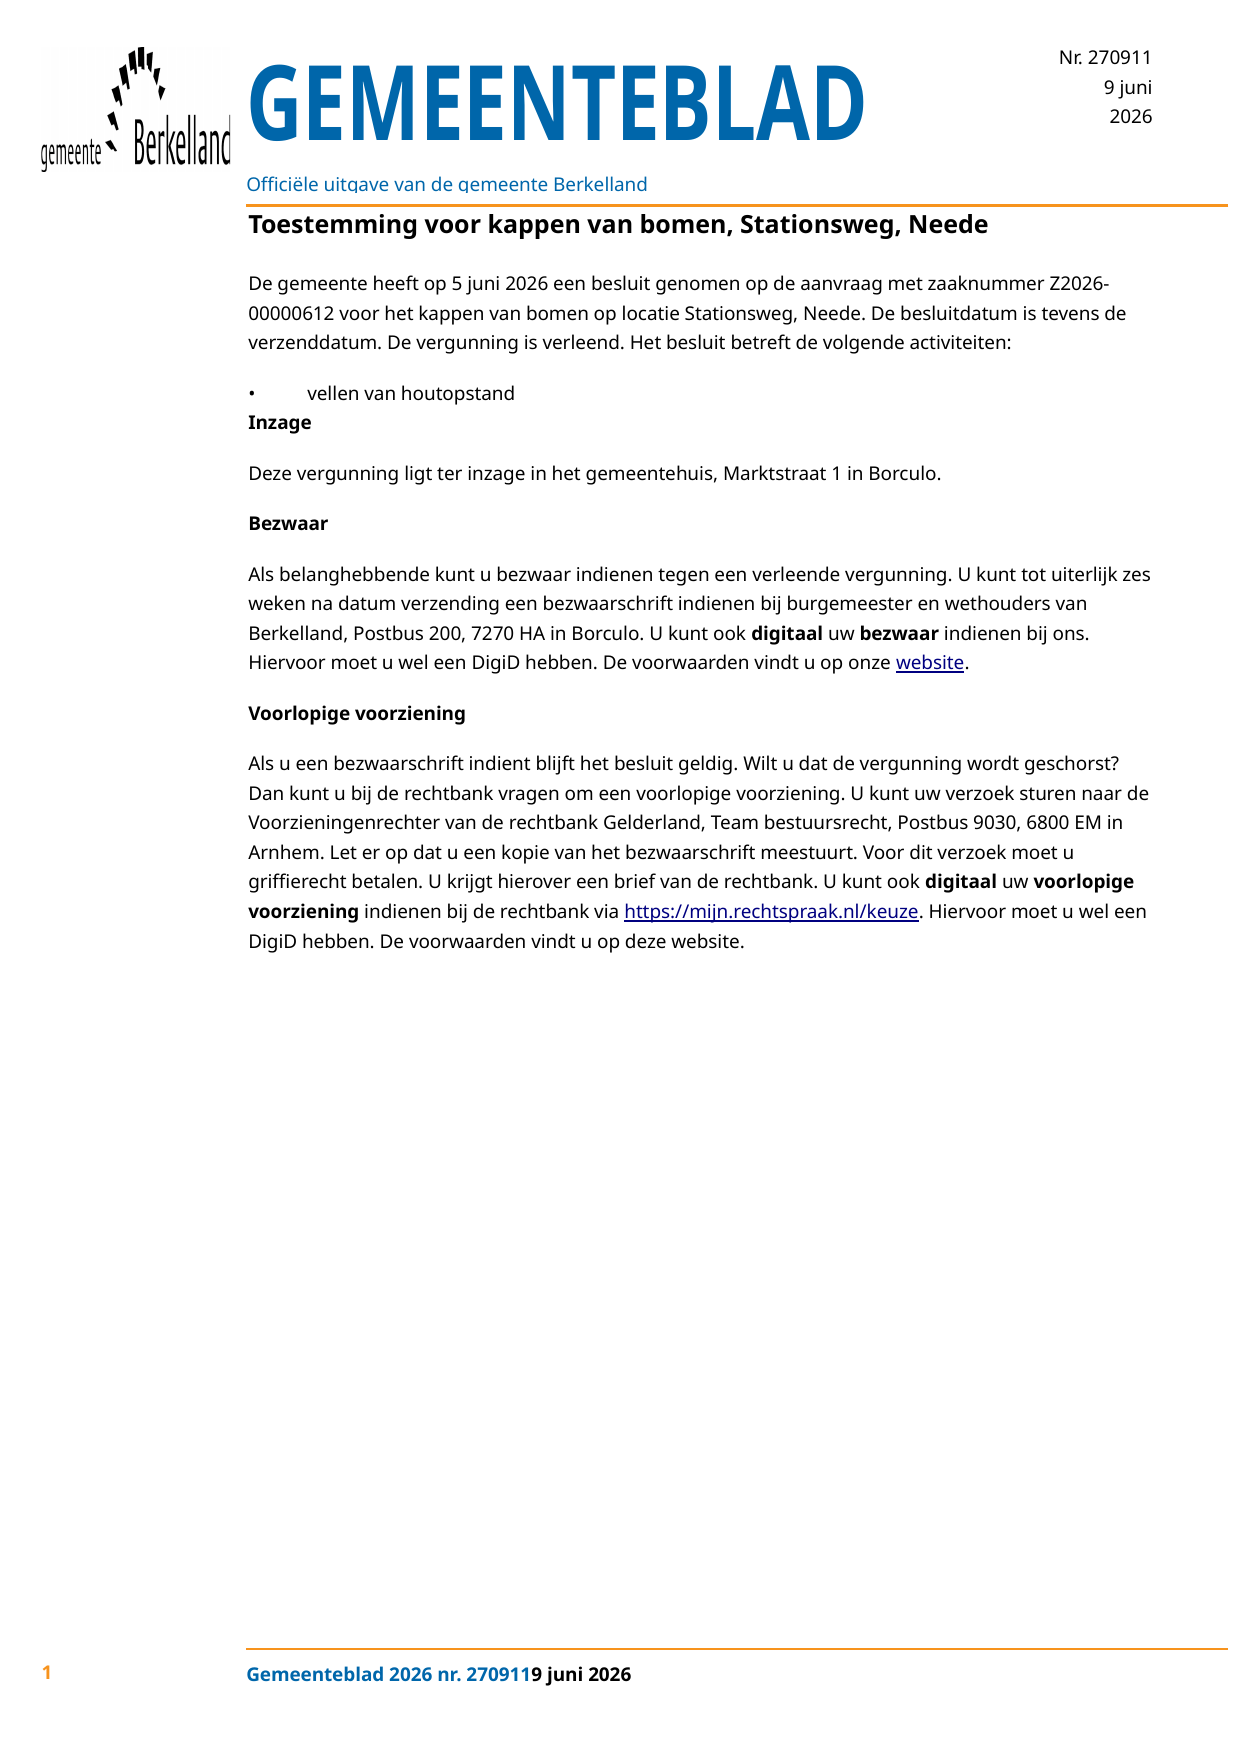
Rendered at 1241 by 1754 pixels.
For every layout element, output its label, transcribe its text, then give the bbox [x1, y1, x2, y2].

text Toestemming voor kappen van bomen, Stationsweg, Neede [248, 207, 1152, 241]
text Bezwaar [248, 510, 1152, 536]
text Als belanghebbende kunt u bezwaar indienen tegen een verleende vergunning. U kunt tot uiterlijk zes weken na datum verzending een bezwaarschrift indienen bij burgemeester en wethouders van Berkelland, Postbus 200, 7270 HA in Borculo. U kunt ook digitaal uw bezwaar indienen bij ons. Hiervoor moet u wel een DigiD hebben. De voorwaarden vindt u op onze website. [248, 561, 1152, 675]
picture [41, 47, 231, 172]
text Deze vergunning ligt ter inzage in het gemeentehuis, Marktstraat 1 in Borculo. [248, 460, 1152, 486]
text Voorlopige voorziening [248, 700, 1152, 726]
text De gemeente heeft op 5 juni 2026 een besluit genomen op de aanvraag met zaaknummer Z2026-00000612 voor het kappen van bomen op locatie Stationsweg, Neede. De besluitdatum is tevens de verzenddatum. De vergunning is verleend. Het besluit betreft de volgende activiteiten: [248, 270, 1152, 355]
text Als u een bezwaarschrift indient blijft het besluit geldig. Wilt u dat de vergunning wordt geschorst? Dan kunt u bij de rechtbank vragen om een voorlopige voorziening. U kunt uw verzoek sturen naar de Voorzieningenrechter van de rechtbank Gelderland, Team bestuursrecht, Postbus 9030, 6800 EM in Arnhem. Let er op dat u een kopie van het bezwaarschrift meestuurt. Voor dit verzoek moet u griffierecht betalen. U krijgt hierover een brief van de rechtbank. U kunt ook digitaal uw voorlopige voorziening indienen bij de rechtbank via https://mijn.rechtspraak.nl/keuze. Hiervoor moet u wel een DigiD hebben. De voorwaarden vindt u op deze website. [248, 750, 1152, 953]
text Inzage [248, 409, 1152, 435]
list vellen van houtopstand [248, 380, 1152, 406]
